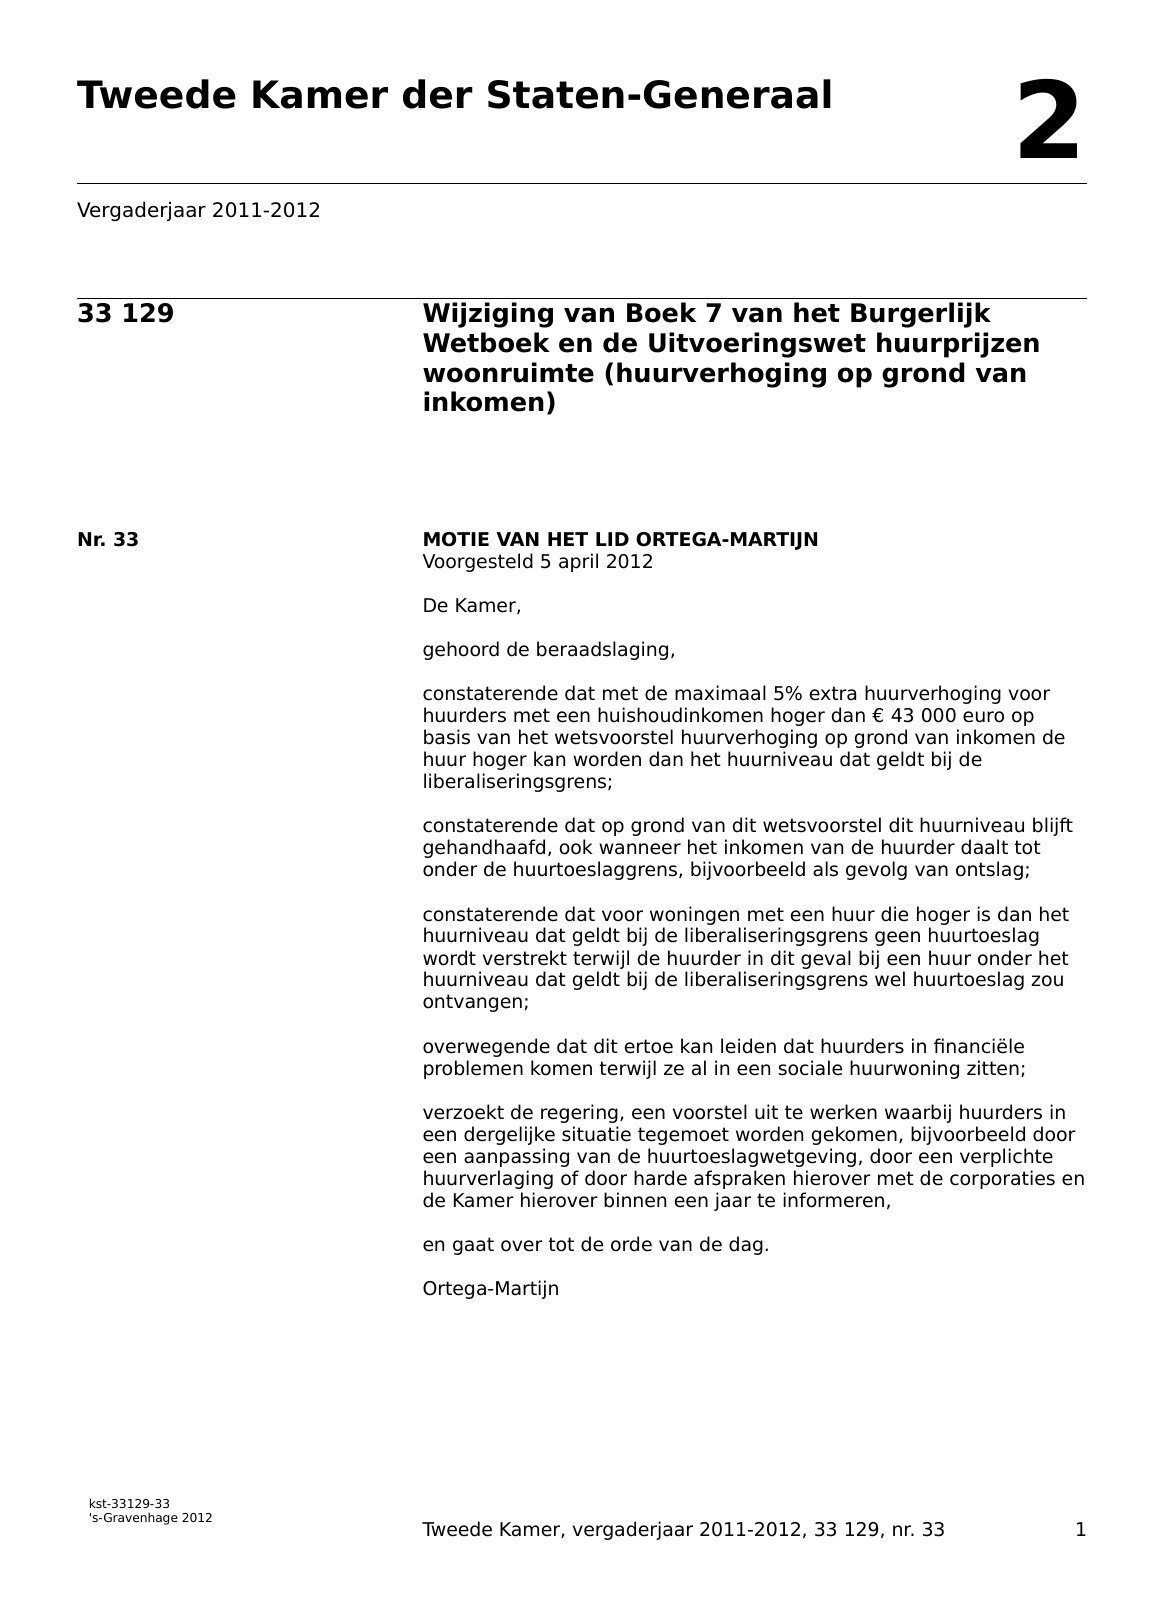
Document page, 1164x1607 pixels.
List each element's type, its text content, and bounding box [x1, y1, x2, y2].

text Ortega-Martijn [422, 1278, 1087, 1300]
text constaterende dat op grond van dit wetsvoorstel dit huurniveau blijft gehandhaafd, ook wanneer het inkomen van de huurder daalt tot onder de huurtoeslaggrens, bijvoorbeeld als gevolg van ontslag; [422, 815, 1087, 881]
text constaterende dat met de maximaal 5% extra huurverhoging voor huurders met een huishoudinkomen hoger dan € 43 000 euro op basis van het wetsvoorstel huurverhoging op grond van inkomen de huur hoger kan worden dan het huurniveau dat geldt bij de liberaliseringsgrens; [422, 683, 1087, 793]
text verzoekt de regering, een voorstel uit te werken waarbij huurders in een dergelijke situatie tegemoet worden gekomen, bijvoorbeeld door een aanpassing van de huurtoeslagwetgeving, door een verplichte huurverlaging of door harde afspraken hierover met de corporaties en de Kamer hierover binnen een jaar te informeren, [422, 1102, 1087, 1212]
text en gaat over tot de orde van de dag. [422, 1234, 1087, 1256]
text constaterende dat voor woningen met een huur die hoger is dan het huurniveau dat geldt bij de liberaliseringsgrens geen huurtoeslag wordt verstrekt terwijl de huurder in dit geval bij een huur onder het huurniveau dat geldt bij de liberaliseringsgrens wel huurtoeslag zou ontvangen; [422, 903, 1087, 1013]
text De Kamer, [422, 595, 1087, 617]
text Voorgesteld 5 april 2012 [422, 551, 1087, 573]
table_header Tweede Kamer der Staten-Generaal [77, 59, 886, 183]
table_cell Vergaderjaar 2011-2012 [77, 184, 1087, 298]
table_header 2 [886, 59, 1087, 183]
text overwegende dat dit ertoe kan leiden dat huurders in financiële problemen komen terwijl ze al in een sociale huurwoning zitten; [422, 1036, 1087, 1079]
subtitle 33 129 Wijziging van Boek 7 van het Burgerlijk Wetboek en de Uitvoeringswet huurprijzen woonruimte (huurverhoging op grond van inkomen) [77, 299, 1087, 418]
text kst-33129-33 [88, 1497, 323, 1511]
text 's-Gravenhage 2012 [88, 1511, 323, 1525]
text gehoord de beraadslaging, [422, 639, 1087, 661]
subtitle Nr. 33 MOTIE VAN HET LID ORTEGA-MARTIJN [77, 529, 1087, 551]
